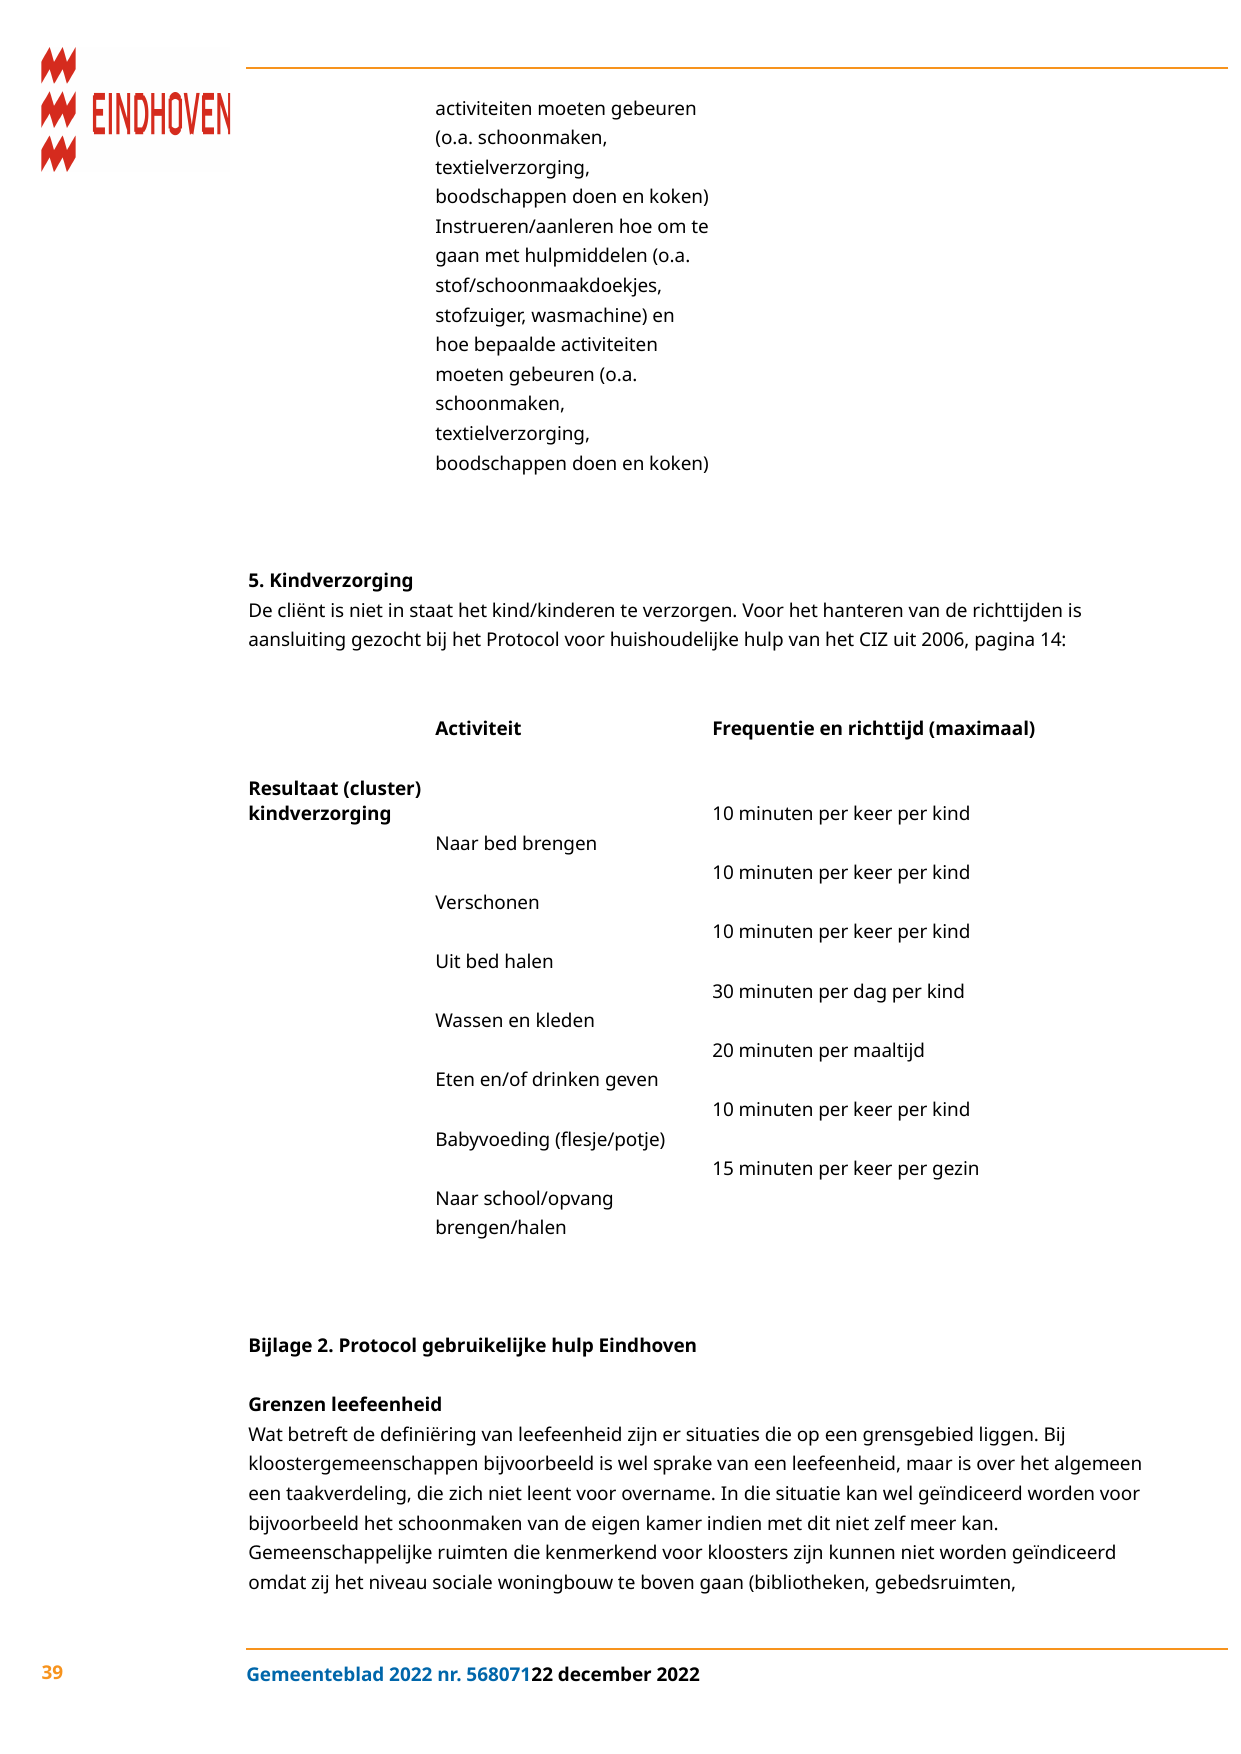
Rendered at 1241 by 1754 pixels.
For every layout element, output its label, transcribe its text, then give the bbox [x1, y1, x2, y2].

table_cell 10 minuten per keer per kind 10 minuten per keer per kind 10 minuten per keer per kind 30 minuten per dag per kind 20 minuten per maaltijd 10 minuten per keer per kind 15 minuten per keer per gezin [712, 800, 1152, 1240]
text 5. Kindverzorging [248, 567, 1152, 593]
table_cell activiteiten moeten gebeuren (o.a. schoonmaken, textielverzorging, boodschappen doen en koken) Instrueren/aanleren hoe om te gaan met hulpmiddelen (o.a. stof/schoonmaakdoekjes, stofzuiger, wasmachine) en hoe bepaalde activiteiten moeten gebeuren (o.a. schoonmaken, textielverzorging, boodschappen doen en koken) [435, 95, 712, 505]
text Wat betreft de definiëring van leefeenheid zijn er situaties die op een grensgebied liggen. Bij kloostergemeenschappen bijvoorbeeld is wel sprake van een leefeenheid, maar is over het algemeen een taakverdeling, die zich niet leent voor overname. In die situatie kan wel geïndiceerd worden voor bijvoorbeeld het schoonmaken van de eigen kamer indien met dit niet zelf meer kan. Gemeenschappelijke ruimten die kenmerkend voor kloosters zijn kunnen niet worden geïndiceerd omdat zij het niveau sociale woningbouw te boven gaan (bibliotheken, gebedsruimten, [248, 1421, 1152, 1595]
table_cell kindverzorging [248, 800, 435, 1240]
table_cell [248, 95, 435, 505]
picture [41, 47, 231, 172]
table_cell [712, 95, 1152, 505]
table_header Resultaat (cluster) [248, 686, 435, 800]
table_cell Naar bed brengen Verschonen Uit bed halen Wassen en kleden Eten en/of drinken geven Babyvoeding (flesje/potje) Naar school/opvang brengen/halen [435, 800, 712, 1240]
text De cliënt is niet in staat het kind/kinderen te verzorgen. Voor het hanteren van de richttijden is aansluiting gezocht bij het Protocol voor huishoudelijke hulp van het CIZ uit 2006, pagina 14: [248, 597, 1152, 652]
text Bijlage 2. Protocol gebruikelijke hulp Eindhoven [248, 1332, 1152, 1358]
table_header Frequentie en richttijd (maximaal) [712, 686, 1152, 800]
table_header Activiteit [435, 686, 712, 800]
text Grenzen leefeenheid [248, 1391, 1152, 1417]
